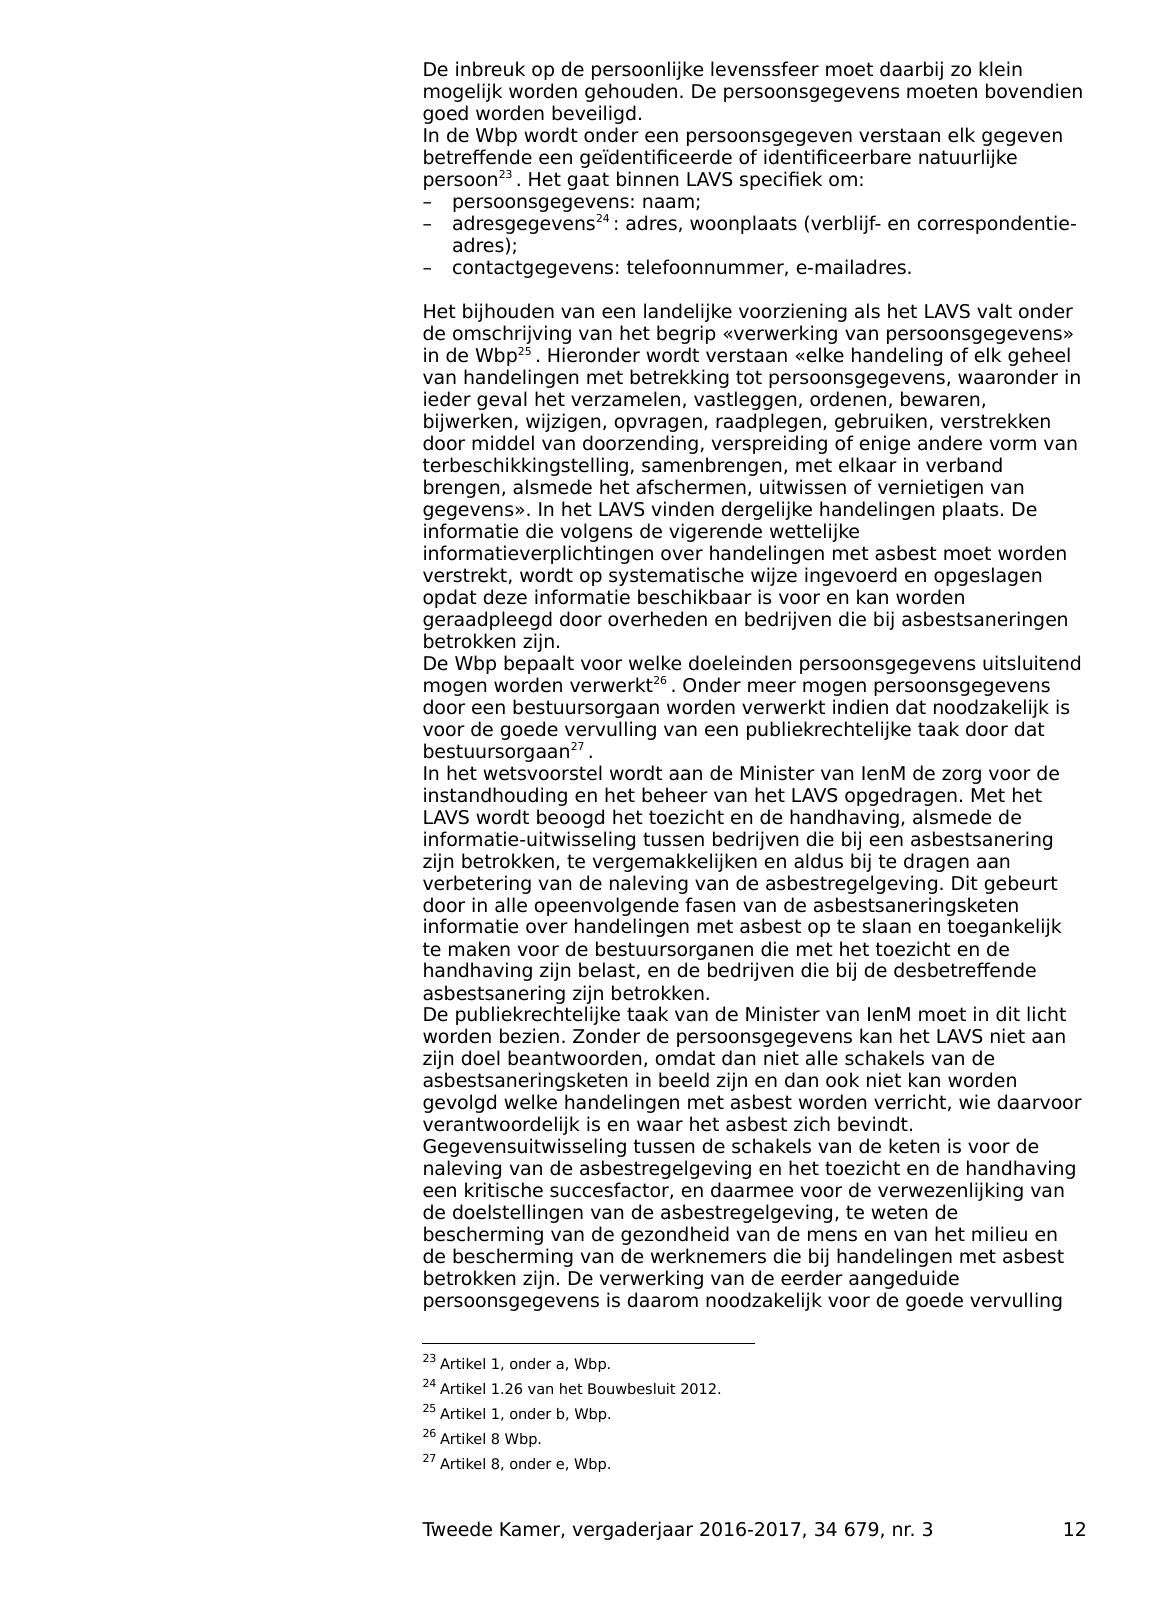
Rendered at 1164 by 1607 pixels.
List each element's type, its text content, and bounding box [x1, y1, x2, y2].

text Artikel 8 Wbp. [422, 1427, 1087, 1449]
text Artikel 1, onder b, Wbp. [422, 1402, 1087, 1424]
text In het wetsvoorstel wordt aan de Minister van IenM de zorg voor de instandhouding en het beheer van het LAVS opgedragen. Met het LAVS wordt beoogd het toezicht en de handhaving, alsmede de informatie-uitwisseling tussen bedrijven die bij een asbestsanering zijn betrokken, te vergemakkelijken en aldus bij te dragen aan verbetering van de naleving van de asbestregelgeving. Dit gebeurt door in alle opeenvolgende fasen van de asbestsaneringsketen informatie over handelingen met asbest op te slaan en toegankelijk te maken voor de bestuursorganen die met het toezicht en de handhaving zijn belast, en de bedrijven die bij de desbetreffende asbestsanering zijn betrokken. [422, 763, 1087, 1004]
text – adresgegevens: adres, woonplaats (verblijf- en correspondentie-adres); [422, 213, 1087, 257]
text – persoonsgegevens: naam; [422, 191, 1087, 213]
text In de Wbp wordt onder een persoonsgegeven verstaan elk gegeven betreffende een geïdentificeerde of identificeerbare natuurlijke persoon. Het gaat binnen LAVS specifiek om: [422, 125, 1087, 191]
text Het bijhouden van een landelijke voorziening als het LAVS valt onder de omschrijving van het begrip «verwerking van persoonsgegevens» in de Wbp. Hieronder wordt verstaan «elke handeling of elk geheel van handelingen met betrekking tot persoonsgegevens, waaronder in ieder geval het verzamelen, vastleggen, ordenen, bewaren, bijwerken, wijzigen, opvragen, raadplegen, gebruiken, verstrekken door middel van doorzending, verspreiding of enige andere vorm van terbeschikkingstelling, samenbrengen, met elkaar in verband brengen, alsmede het afschermen, uitwissen of vernietigen van gegevens». In het LAVS vinden dergelijke handelingen plaats. De informatie die volgens de vigerende wettelijke informatieverplichtingen over handelingen met asbest moet worden verstrekt, wordt op systematische wijze ingevoerd en opgeslagen opdat deze informatie beschikbaar is voor en kan worden geraadpleegd door overheden en bedrijven die bij asbestsaneringen betrokken zijn. [422, 301, 1087, 653]
text Artikel 8, onder e, Wbp. [422, 1452, 1087, 1474]
text Artikel 1.26 van het Bouwbesluit 2012. [422, 1377, 1087, 1399]
text Artikel 1, onder a, Wbp. [422, 1352, 1087, 1374]
text De Wbp bepaalt voor welke doeleinden persoonsgegevens uitsluitend mogen worden verwerkt. Onder meer mogen persoonsgegevens door een bestuursorgaan worden verwerkt indien dat noodzakelijk is voor de goede vervulling van een publiekrechtelijke taak door dat bestuursorgaan. [422, 653, 1087, 763]
text – contactgegevens: telefoonnummer, e-mailadres. [422, 257, 1087, 279]
text De publiekrechtelijke taak van de Minister van IenM moet in dit licht worden bezien. Zonder de persoonsgegevens kan het LAVS niet aan zijn doel beantwoorden, omdat dan niet alle schakels van de asbestsaneringsketen in beeld zijn en dan ook niet kan worden gevolgd welke handelingen met asbest worden verricht, wie daarvoor verantwoordelijk is en waar het asbest zich bevindt. Gegevensuitwisseling tussen de schakels van de keten is voor de naleving van de asbestregelgeving en het toezicht en de handhaving een kritische succesfactor, en daarmee voor de verwezenlijking van de doelstellingen van de asbestregelgeving, te weten de bescherming van de gezondheid van de mens en van het milieu en de bescherming van de werknemers die bij handelingen met asbest betrokken zijn. De verwerking van de eerder aangeduide persoonsgegevens is daarom noodzakelijk voor de goede vervulling [422, 1004, 1087, 1312]
text De inbreuk op de persoonlijke levenssfeer moet daarbij zo klein mogelijk worden gehouden. De persoonsgegevens moeten bovendien goed worden beveiligd. [422, 59, 1087, 125]
